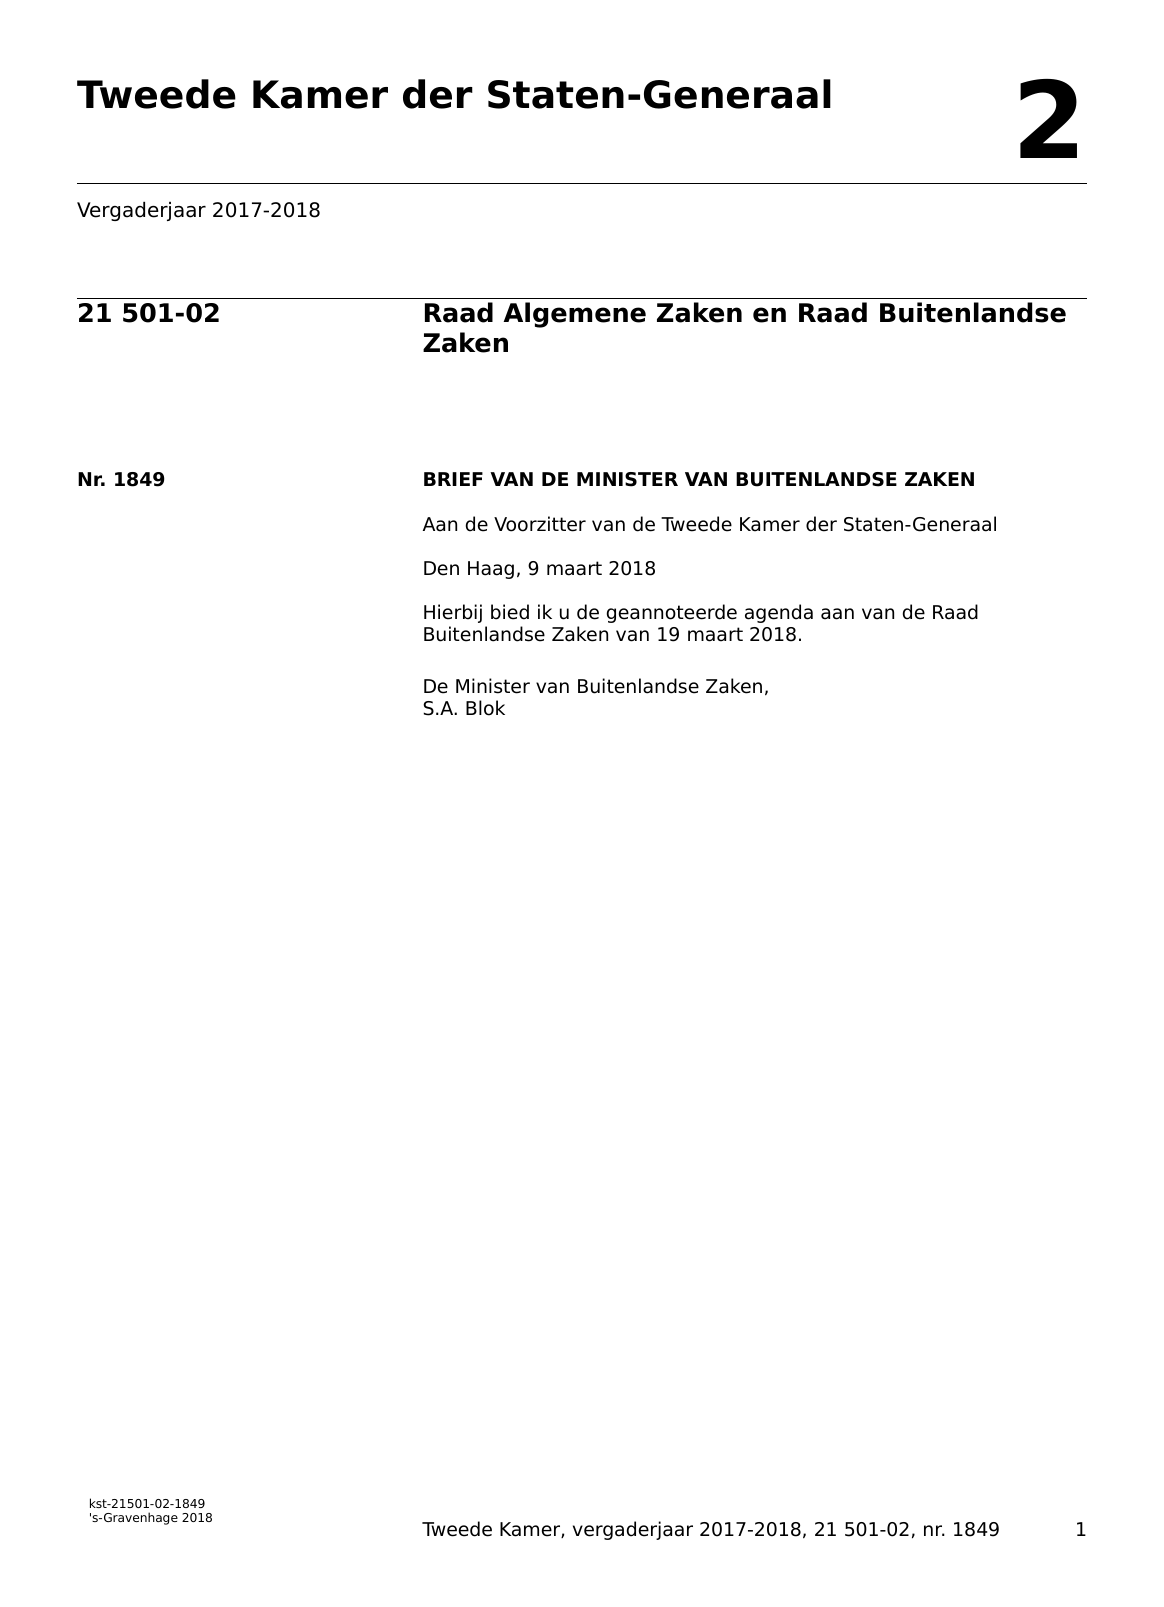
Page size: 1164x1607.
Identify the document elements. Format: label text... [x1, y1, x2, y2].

text Aan de Voorzitter van de Tweede Kamer der Staten-Generaal [422, 513, 1087, 536]
text Den Haag, 9 maart 2018 [422, 558, 1087, 580]
text kst-21501-02-1849 [88, 1497, 323, 1511]
text 's-Gravenhage 2018 [88, 1511, 323, 1525]
subtitle Nr. 1849 BRIEF VAN DE MINISTER VAN BUITENLANDSE ZAKEN [77, 469, 1087, 491]
table_header Tweede Kamer der Staten-Generaal [77, 59, 886, 183]
text Hierbij bied ik u de geannoteerde agenda aan van de Raad Buitenlandse Zaken van 19 maart 2018. [422, 602, 1087, 646]
table_header 2 [886, 59, 1087, 183]
text De Minister van Buitenlandse Zaken, S.A. Blok [422, 676, 1087, 720]
table_cell Vergaderjaar 2017-2018 [77, 184, 1087, 298]
subtitle 21 501-02 Raad Algemene Zaken en Raad Buitenlandse Zaken [77, 299, 1087, 358]
